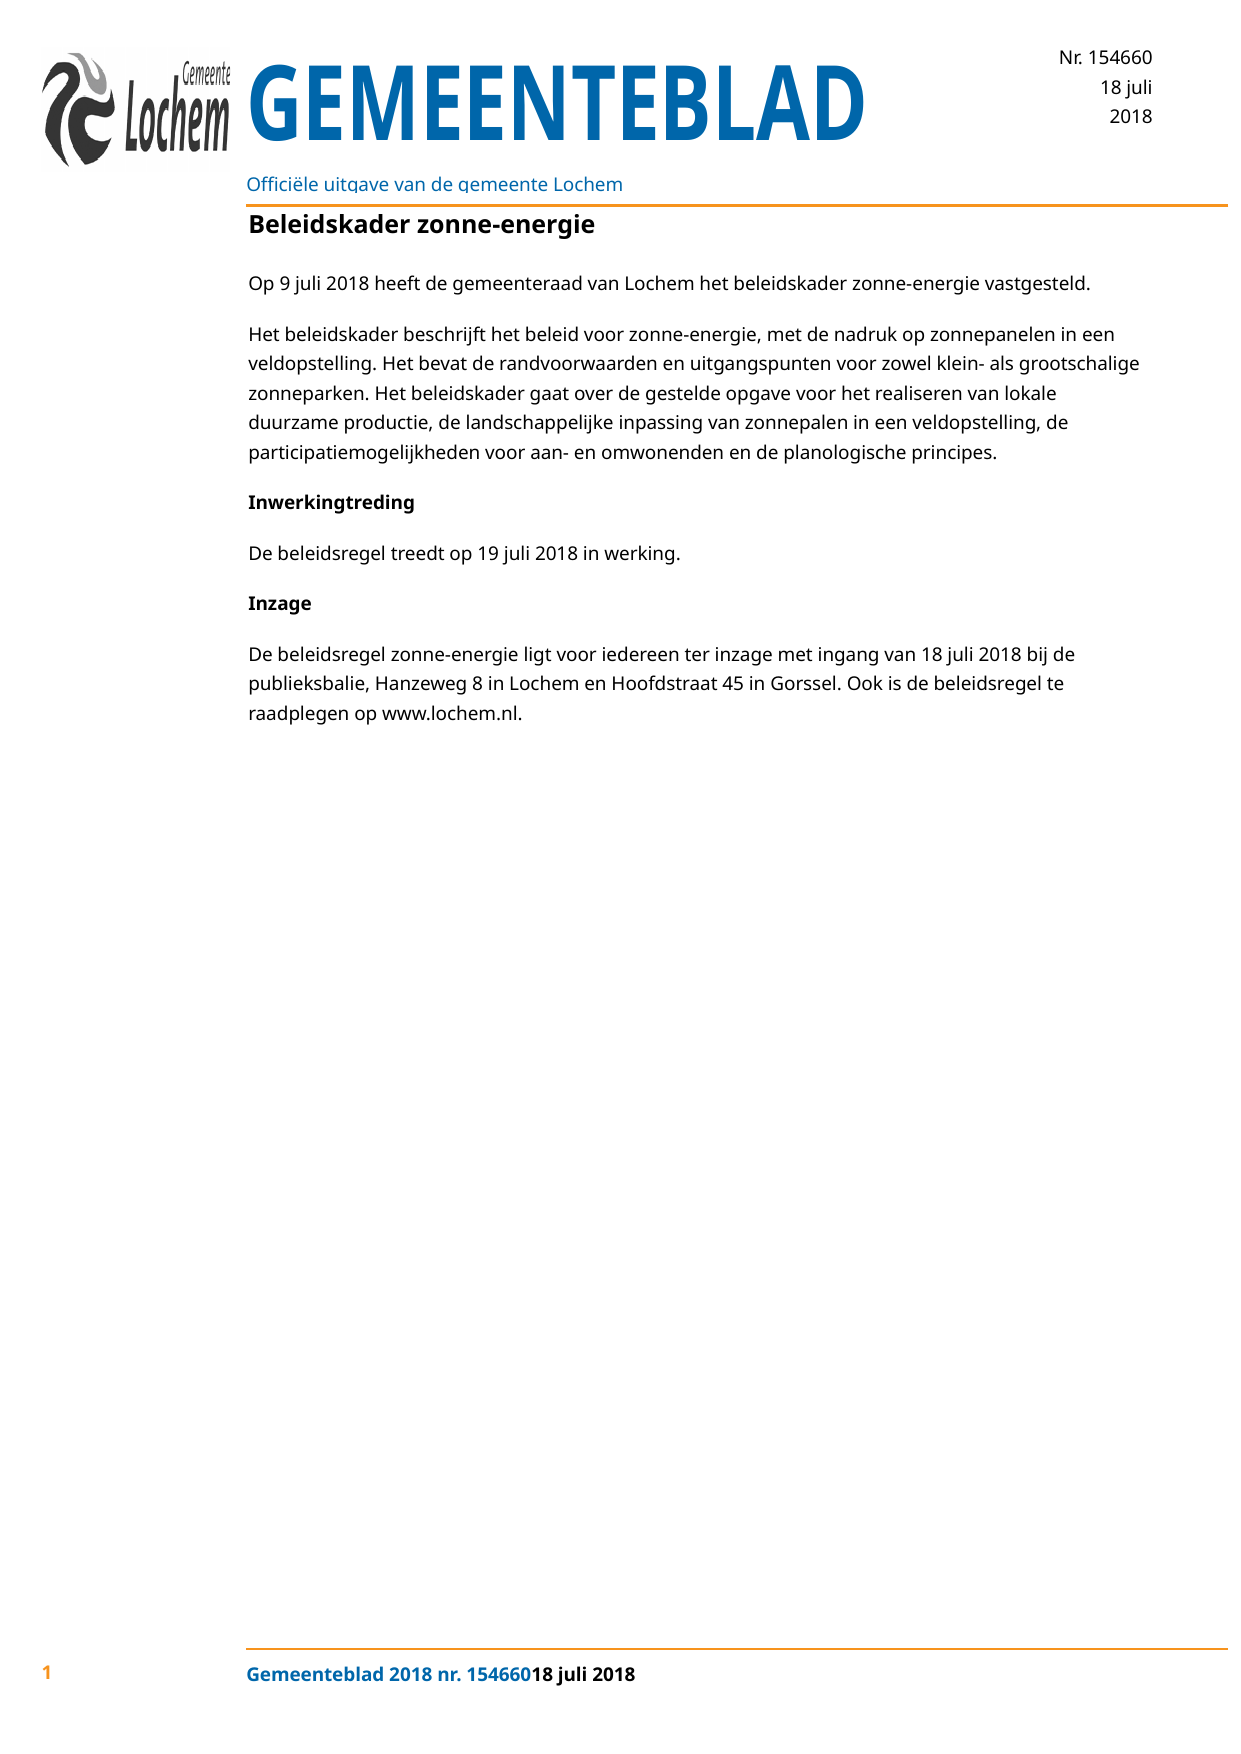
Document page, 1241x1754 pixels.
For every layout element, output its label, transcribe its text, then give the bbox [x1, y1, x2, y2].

text Op 9 juli 2018 heeft de gemeenteraad van Lochem het beleidskader zonne-energie vastgesteld. [248, 270, 1152, 296]
text Inwerkingtreding [248, 489, 1152, 515]
text Het beleidskader beschrijft het beleid voor zonne-energie, met de nadruk op zonnepanelen in een veldopstelling. Het bevat de randvoorwaarden en uitgangspunten voor zowel klein- als grootschalige zonneparken. Het beleidskader gaat over de gestelde opgave voor het realiseren van lokale duurzame productie, de landschappelijke inpassing van zonnepalen in een veldopstelling, de participatiemogelijkheden voor aan- en omwonenden en de planologische principes. [248, 321, 1152, 465]
text Beleidskader zonne-energie [248, 207, 1152, 241]
text De beleidsregel zonne-energie ligt voor iedereen ter inzage met ingang van 18 juli 2018 bij de publieksbalie, Hanzeweg 8 in Lochem en Hoofdstraat 45 in Gorssel. Ook is de beleidsregel te raadplegen op www.lochem.nl. [248, 641, 1152, 726]
picture [41, 47, 231, 172]
text Inzage [248, 590, 1152, 616]
text De beleidsregel treedt op 19 juli 2018 in werking. [248, 540, 1152, 566]
